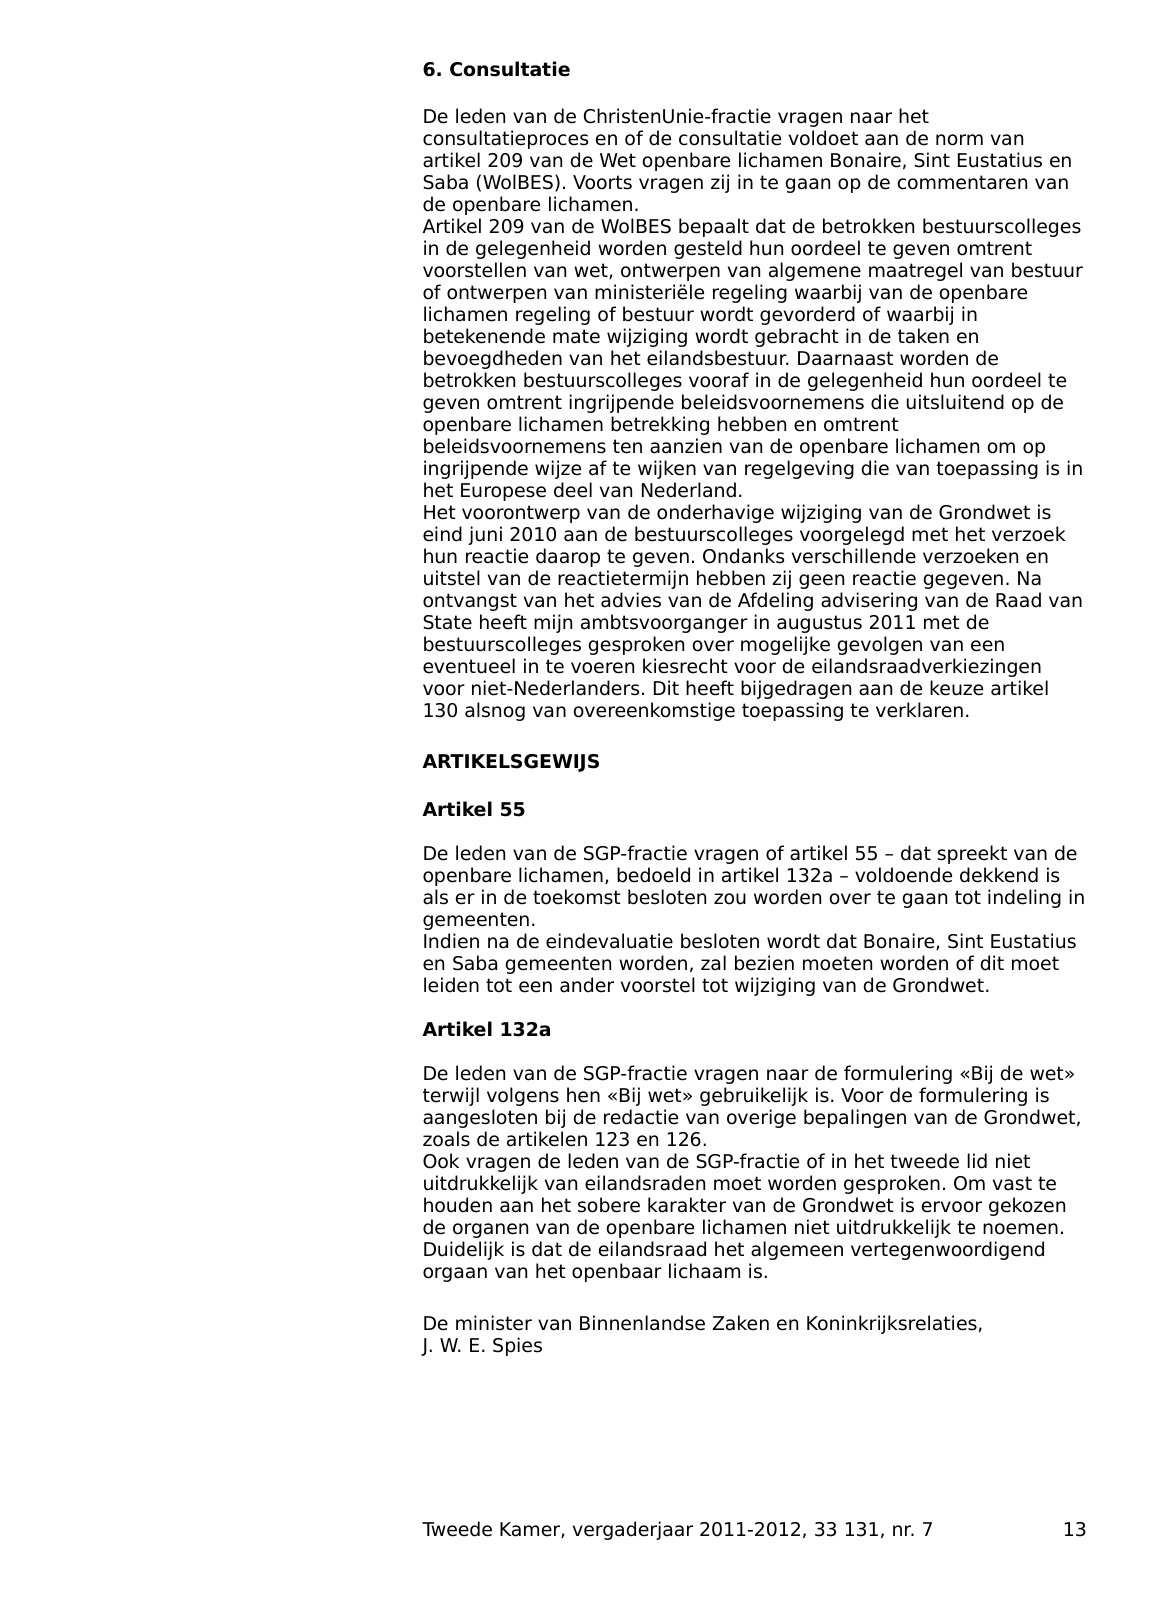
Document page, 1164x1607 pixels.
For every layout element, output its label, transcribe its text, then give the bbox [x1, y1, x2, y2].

text Ook vragen de leden van de SGP-fractie of in het tweede lid niet uitdrukkelijk van eilandsraden moet worden gesproken. Om vast te houden aan het sobere karakter van de Grondwet is ervoor gekozen de organen van de openbare lichamen niet uitdrukkelijk te noemen. Duidelijk is dat de eilandsraad het algemeen vertegenwoordigend orgaan van het openbaar lichaam is. [422, 1151, 1087, 1283]
subtitle 6. Consultatie [422, 59, 1087, 81]
text Artikel 209 van de WolBES bepaalt dat de betrokken bestuurscolleges in de gelegenheid worden gesteld hun oordeel te geven omtrent voorstellen van wet, ontwerpen van algemene maatregel van bestuur of ontwerpen van ministeriële regeling waarbij van de openbare lichamen regeling of bestuur wordt gevorderd of waarbij in betekenende mate wijziging wordt gebracht in de taken en bevoegdheden van het eilandsbestuur. Daarnaast worden de betrokken bestuurscolleges vooraf in de gelegenheid hun oordeel te geven omtrent ingrijpende beleidsvoornemens die uitsluitend op de openbare lichamen betrekking hebben en omtrent beleidsvoornemens ten aanzien van de openbare lichamen om op ingrijpende wijze af te wijken van regelgeving die van toepassing is in het Europese deel van Nederland. [422, 216, 1087, 502]
text Indien na de eindevaluatie besloten wordt dat Bonaire, Sint Eustatius en Saba gemeenten worden, zal bezien moeten worden of dit moet leiden tot een ander voorstel tot wijziging van de Grondwet. [422, 931, 1087, 996]
text De leden van de ChristenUnie-fractie vragen naar het consultatieproces en of de consultatie voldoet aan de norm van artikel 209 van de Wet openbare lichamen Bonaire, Sint Eustatius en Saba (WolBES). Voorts vragen zij in te gaan op de commentaren van de openbare lichamen. [422, 106, 1087, 216]
subtitle Artikel 55 [422, 798, 1087, 820]
subtitle Artikel 132a [422, 1019, 1087, 1041]
text Het voorontwerp van de onderhavige wijziging van de Grondwet is eind juni 2010 aan de bestuurscolleges voorgelegd met het verzoek hun reactie daarop te geven. Ondanks verschillende verzoeken en uitstel van de reactietermijn hebben zij geen reactie gegeven. Na ontvangst van het advies van de Afdeling advisering van de Raad van State heeft mijn ambtsvoorganger in augustus 2011 met de bestuurscolleges gesproken over mogelijke gevolgen van een eventueel in te voeren kiesrecht voor de eilandsraadverkiezingen voor niet-Nederlanders. Dit heeft bijgedragen aan de keuze artikel 130 alsnog van overeenkomstige toepassing te verklaren. [422, 502, 1087, 721]
subtitle ARTIKELSGEWIJS [422, 751, 1087, 773]
text De minister van Binnenlandse Zaken en Koninkrijksrelaties, J. W. E. Spies [422, 1313, 1087, 1357]
text De leden van de SGP-fractie vragen naar de formulering «Bij de wet» terwijl volgens hen «Bij wet» gebruikelijk is. Voor de formulering is aangesloten bij de redactie van overige bepalingen van de Grondwet, zoals de artikelen 123 en 126. [422, 1063, 1087, 1151]
text De leden van de SGP-fractie vragen of artikel 55 – dat spreekt van de openbare lichamen, bedoeld in artikel 132a – voldoende dekkend is als er in de toekomst besloten zou worden over te gaan tot indeling in gemeenten. [422, 843, 1087, 931]
